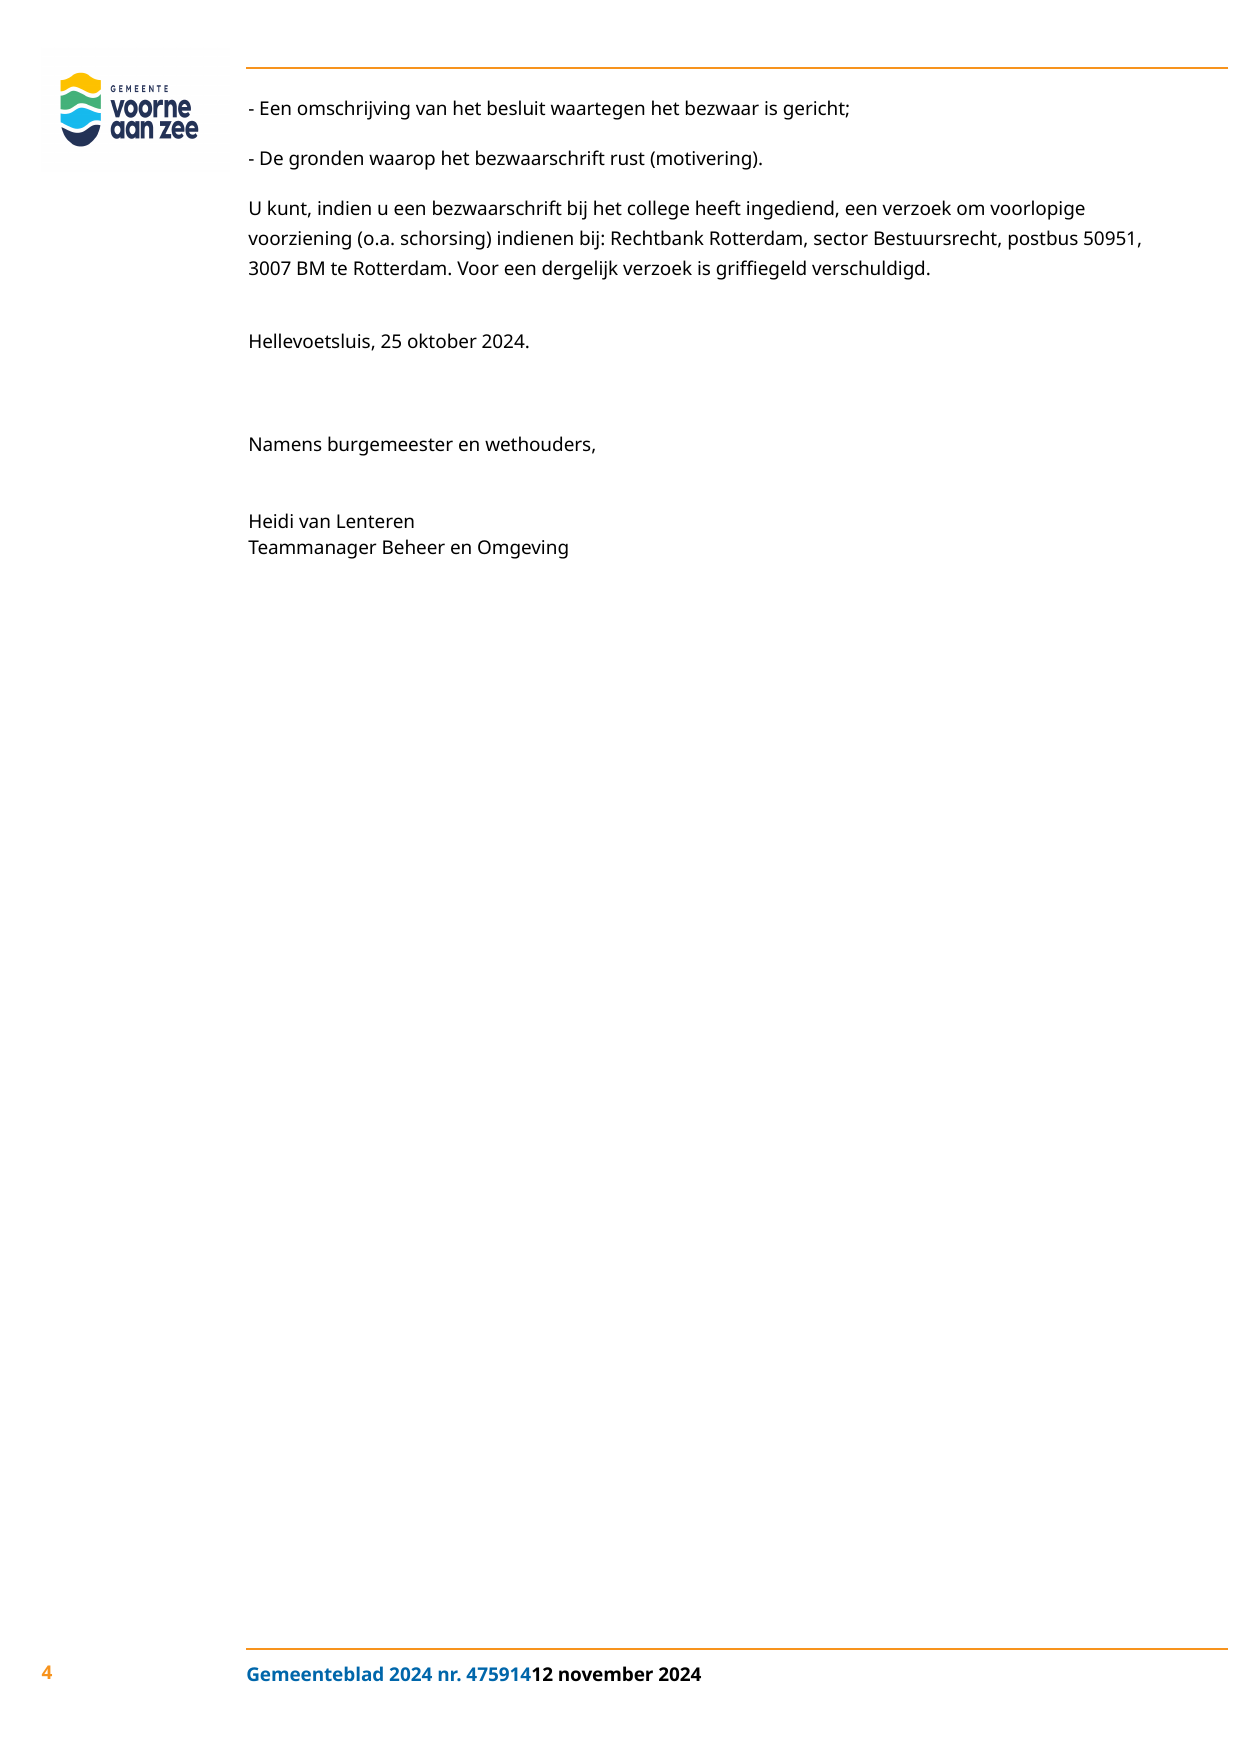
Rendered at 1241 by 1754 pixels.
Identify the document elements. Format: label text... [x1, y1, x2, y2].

text - De gronden waarop het bezwaarschrift rust (motivering). [248, 145, 1152, 171]
text Namens burgemeester en wethouders, [248, 431, 1152, 457]
picture [41, 47, 231, 172]
text Heidi van Lenteren [248, 508, 1152, 534]
text - Een omschrijving van het besluit waartegen het bezwaar is gericht; [248, 95, 1152, 121]
text Hellevoetsluis, 25 oktober 2024. [248, 328, 1152, 354]
text Teammanager Beheer en Omgeving [248, 534, 1152, 560]
text U kunt, indien u een bezwaarschrift bij het college heeft ingediend, een verzoek om voorlopige voorziening (o.a. schorsing) indienen bij: Rechtbank Rotterdam, sector Bestuursrecht, postbus 50951, 3007 BM te Rotterdam. Voor een dergelijk verzoek is griffiegeld verschuldigd. [248, 196, 1152, 281]
